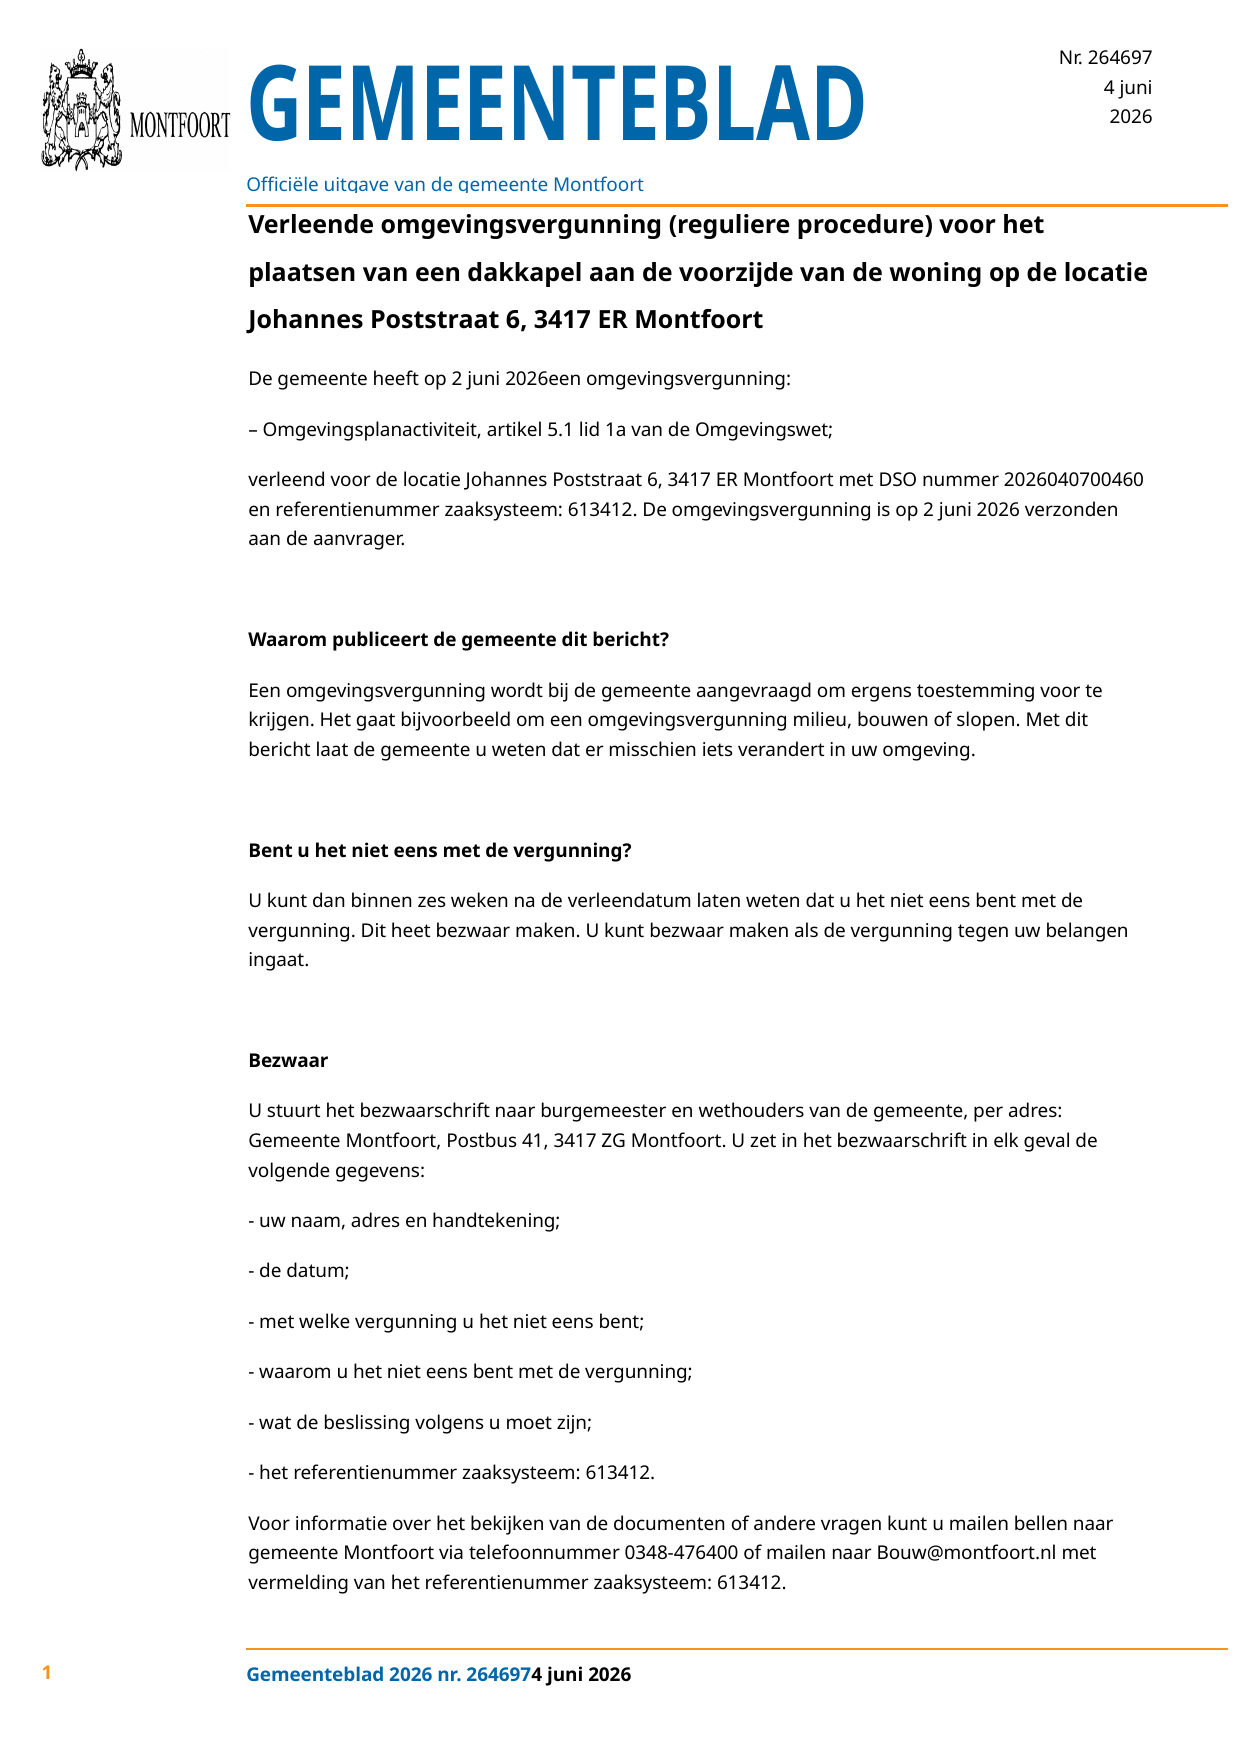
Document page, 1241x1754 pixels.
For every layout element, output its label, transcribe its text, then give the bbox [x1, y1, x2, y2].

text – Omgevingsplanactiviteit, artikel 5.1 lid 1a van de Omgevingswet; [248, 416, 1152, 442]
text verleend voor de locatie Johannes Poststraat 6, 3417 ER Montfoort met DSO nummer 2026040700460 en referentienummer zaaksysteem: 613412. De omgevingsvergunning is op 2 juni 2026 verzonden aan de aanvrager. [248, 466, 1152, 551]
text - het referentienummer zaaksysteem: 613412. [248, 1459, 1152, 1485]
text - de datum; [248, 1258, 1152, 1283]
text De gemeente heeft op 2 juni 2026een omgevingsvergunning: [248, 366, 1152, 391]
text Bent u het niet eens met de vergunning? [248, 837, 1152, 862]
text Voor informatie over het bekijken van de documenten of andere vragen kunt u mailen bellen naar gemeente Montfoort via telefoonnummer 0348-476400 of mailen naar Bouw@montfoort.nl met vermelding van het referentienummer zaaksysteem: 613412. [248, 1510, 1152, 1594]
text Verleende omgevingsvergunning (reguliere procedure) voor het plaatsen van een dakkapel aan de voorzijde van de woning op de locatie Johannes Poststraat 6, 3417 ER Montfoort [248, 207, 1152, 336]
text - wat de beslissing volgens u moet zijn; [248, 1409, 1152, 1434]
text U kunt dan binnen zes weken na de verleendatum laten weten dat u het niet eens bent met de vergunning. Dit heet bezwaar maken. U kunt bezwaar maken als de vergunning tegen uw belangen ingaat. [248, 887, 1152, 972]
text Waarom publiceert de gemeente dit bericht? [248, 626, 1152, 652]
text U stuurt het bezwaarschrift naar burgemeester en wethouders van de gemeente, per adres: Gemeente Montfoort, Postbus 41, 3417 ZG Montfoort. U zet in het bezwaarschrift in elk geval de volgende gegevens: [248, 1098, 1152, 1182]
text Bezwaar [248, 1047, 1152, 1073]
text - waarom u het niet eens bent met de vergunning; [248, 1358, 1152, 1384]
text Een omgevingsvergunning wordt bij de gemeente aangevraagd om ergens toestemming voor te krijgen. Het gaat bijvoorbeeld om een omgevingsvergunning milieu, bouwen of slopen. Met dit bericht laat de gemeente u weten dat er misschien iets verandert in uw omgeving. [248, 677, 1152, 762]
picture [41, 47, 231, 172]
text - uw naam, adres en handtekening; [248, 1207, 1152, 1233]
text - met welke vergunning u het niet eens bent; [248, 1308, 1152, 1334]
